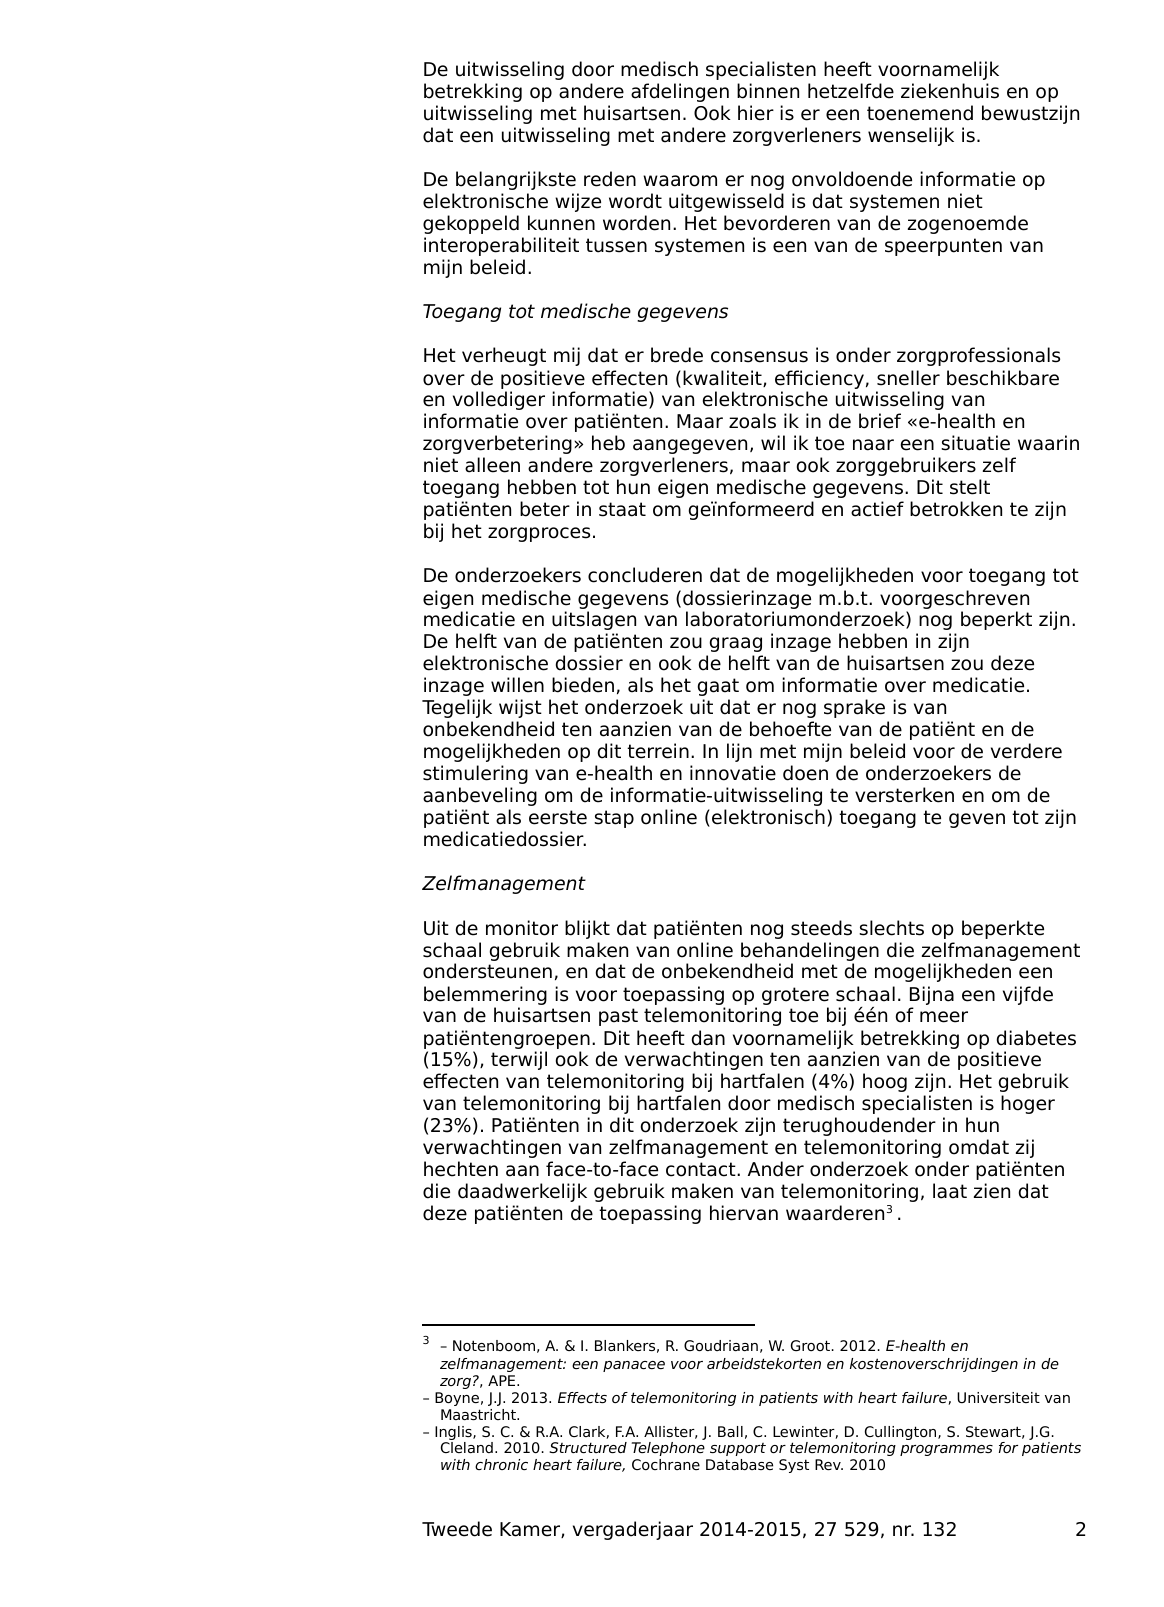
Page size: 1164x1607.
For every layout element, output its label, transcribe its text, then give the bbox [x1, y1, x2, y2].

text Het verheugt mij dat er brede consensus is onder zorgprofessionals over de positieve effecten (kwaliteit, efficiency, sneller beschikbare en vollediger informatie) van elektronische uitwisseling van informatie over patiënten. Maar zoals ik in de brief «e-health en zorgverbetering» heb aangegeven, wil ik toe naar een situatie waarin niet alleen andere zorgverleners, maar ook zorggebruikers zelf toegang hebben tot hun eigen medische gegevens. Dit stelt patiënten beter in staat om geïnformeerd en actief betrokken te zijn bij het zorgproces. [422, 345, 1087, 543]
text De belangrijkste reden waarom er nog onvoldoende informatie op elektronische wijze wordt uitgewisseld is dat systemen niet gekoppeld kunnen worden. Het bevorderen van de zogenoemde interoperabiliteit tussen systemen is een van de speerpunten van mijn beleid. [422, 169, 1087, 279]
text Uit de monitor blijkt dat patiënten nog steeds slechts op beperkte schaal gebruik maken van online behandelingen die zelfmanagement ondersteunen, en dat de onbekendheid met de mogelijkheden een belemmering is voor toepassing op grotere schaal. Bijna een vijfde van de huisartsen past telemonitoring toe bij één of meer patiëntengroepen. Dit heeft dan voornamelijk betrekking op diabetes (15%), terwijl ook de verwachtingen ten aanzien van de positieve effecten van telemonitoring bij hartfalen (4%) hoog zijn. Het gebruik van telemonitoring bij hartfalen door medisch specialisten is hoger (23%). Patiënten in dit onderzoek zijn terughoudender in hun verwachtingen van zelfmanagement en telemonitoring omdat zij hechten aan face-to-face contact. Ander onderzoek onder patiënten die daadwerkelijk gebruik maken van telemonitoring, laat zien dat deze patiënten de toepassing hiervan waarderen. [422, 917, 1087, 1225]
text – Boyne, J.J. 2013. Effects of telemonitoring in patients with heart failure, Universiteit van Maastricht. [422, 1390, 1087, 1424]
subtitle Toegang tot medische gegevens [422, 301, 1087, 323]
text – Notenboom, A. & I. Blankers, R. Goudriaan, W. Groot. 2012. E-health en zelfmanagement: een panacee voor arbeidstekorten en kostenoverschrijdingen in de zorg?, APE. [422, 1334, 1087, 1390]
text – Inglis, S. C. & R.A. Clark, F.A. Allister, J. Ball, C. Lewinter, D. Cullington, S. Stewart, J.G. Cleland. 2010. Structured Telephone support or telemonitoring programmes for patients with chronic heart failure, Cochrane Database Syst Rev. 2010 [422, 1424, 1087, 1474]
text De uitwisseling door medisch specialisten heeft voornamelijk betrekking op andere afdelingen binnen hetzelfde ziekenhuis en op uitwisseling met huisartsen. Ook hier is er een toenemend bewustzijn dat een uitwisseling met andere zorgverleners wenselijk is. [422, 59, 1087, 147]
text De onderzoekers concluderen dat de mogelijkheden voor toegang tot eigen medische gegevens (dossierinzage m.b.t. voorgeschreven medicatie en uitslagen van laboratoriumonderzoek) nog beperkt zijn. De helft van de patiënten zou graag inzage hebben in zijn elektronische dossier en ook de helft van de huisartsen zou deze inzage willen bieden, als het gaat om informatie over medicatie. Tegelijk wijst het onderzoek uit dat er nog sprake is van onbekendheid ten aanzien van de behoefte van de patiënt en de mogelijkheden op dit terrein. In lijn met mijn beleid voor de verdere stimulering van e-health en innovatie doen de onderzoekers de aanbeveling om de informatie-uitwisseling te versterken en om de patiënt als eerste stap online (elektronisch) toegang te geven tot zijn medicatiedossier. [422, 565, 1087, 851]
subtitle Zelfmanagement [422, 873, 1087, 895]
